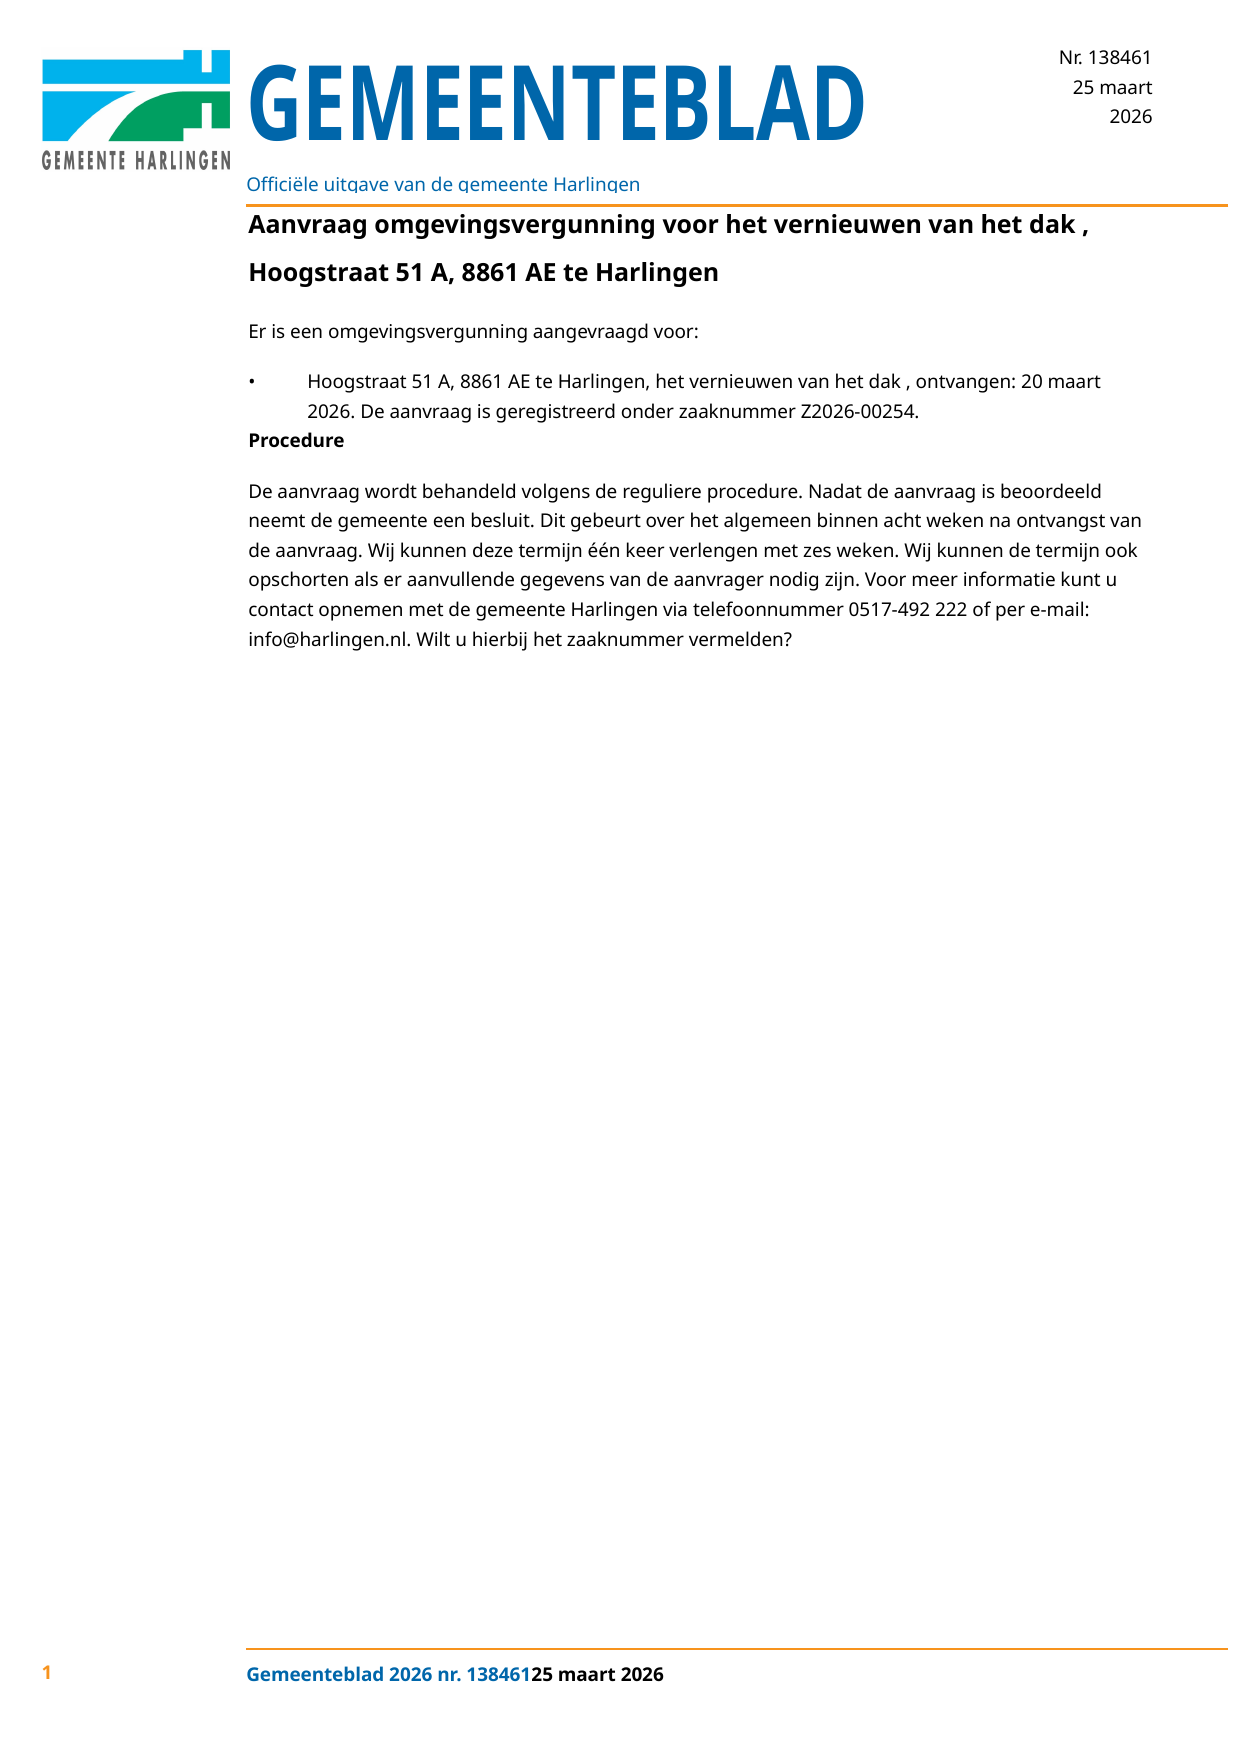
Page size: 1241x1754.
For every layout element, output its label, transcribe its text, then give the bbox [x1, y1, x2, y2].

text Aanvraag omgevingsvergunning voor het vernieuwen van het dak , Hoogstraat 51 A, 8861 AE te Harlingen [248, 207, 1152, 288]
list Hoogstraat 51 A, 8861 AE te Harlingen, het vernieuwen van het dak , ontvangen: 20 maart 2026. De aanvraag is geregistreerd onder zaaknummer Z2026-00254. [248, 368, 1152, 424]
text Er is een omgevingsvergunning aangevraagd voor: [248, 318, 1152, 344]
text Procedure [248, 427, 1152, 453]
picture [41, 47, 231, 172]
text De aanvraag wordt behandeld volgens de reguliere procedure. Nadat de aanvraag is beoordeeld neemt de gemeente een besluit. Dit gebeurt over het algemeen binnen acht weken na ontvangst van de aanvraag. Wij kunnen deze termijn één keer verlengen met zes weken. Wij kunnen de termijn ook opschorten als er aanvullende gegevens van de aanvrager nodig zijn. Voor meer informatie kunt u contact opnemen met de gemeente Harlingen via telefoonnummer 0517-492 222 of per e-mail: info@harlingen.nl. Wilt u hierbij het zaaknummer vermelden? [248, 478, 1152, 652]
